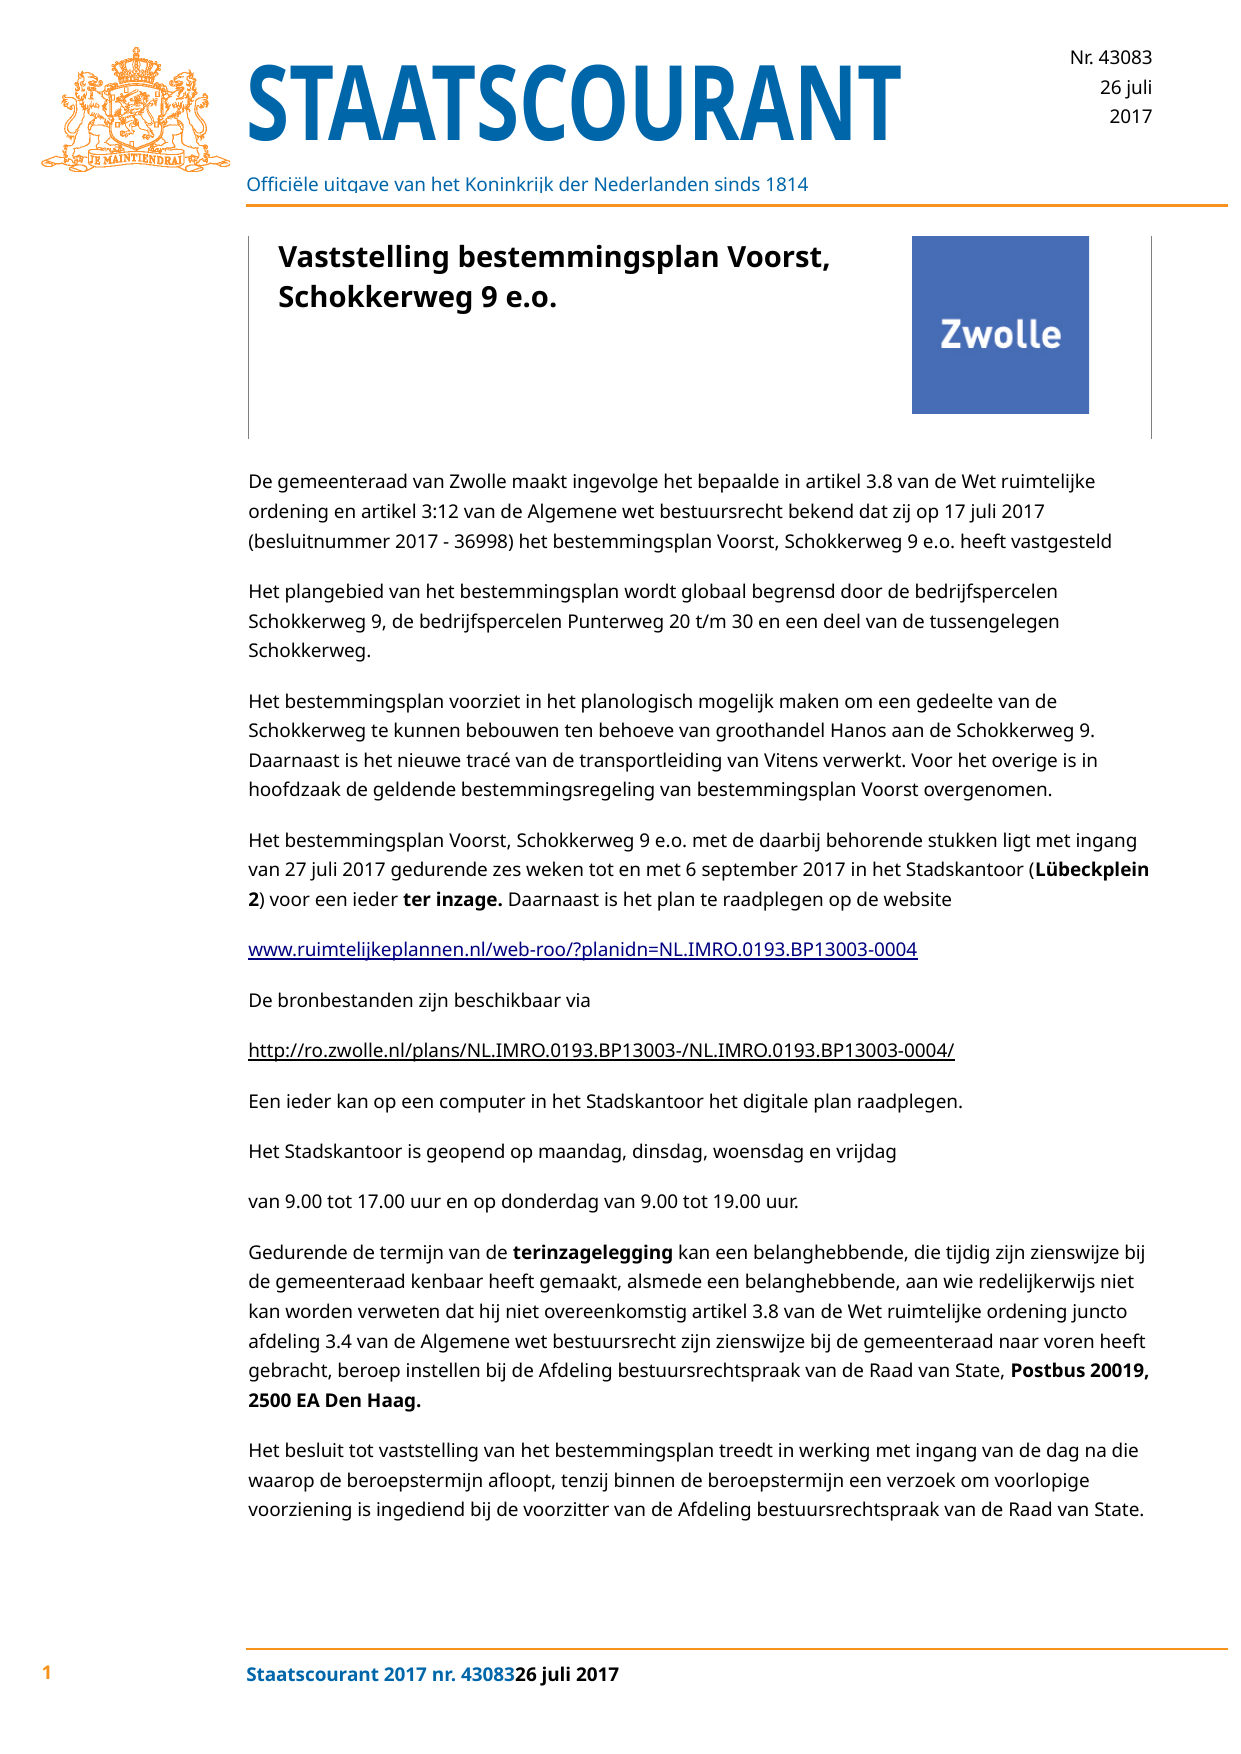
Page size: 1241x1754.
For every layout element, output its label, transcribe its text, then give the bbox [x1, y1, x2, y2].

text www.ruimtelijkeplannen.nl/web-roo/?planidn=NL.IMRO.0193.BP13003-0004 [248, 937, 1152, 962]
text De gemeenteraad van Zwolle maakt ingevolge het bepaalde in artikel 3.8 van de Wet ruimtelijke ordening en artikel 3:12 van de Algemene wet bestuursrecht bekend dat zij op 17 juli 2017 (besluitnummer 2017 - 36998) het bestemmingsplan Voorst, Schokkerweg 9 e.o. heeft vastgesteld [248, 469, 1152, 553]
text http://ro.zwolle.nl/plans/NL.IMRO.0193.BP13003-/NL.IMRO.0193.BP13003-0004/ [248, 1037, 1152, 1063]
text Het bestemmingsplan Voorst, Schokkerweg 9 e.o. met de daarbij behorende stukken ligt met ingang van 27 juli 2017 gedurende zes weken tot en met 6 september 2017 in het Stadskantoor (Lübeckplein 2) voor een ieder ter inzage. Daarnaast is het plan te raadplegen op de website [248, 827, 1152, 912]
text Het plangebied van het bestemmingsplan wordt globaal begrensd door de bedrijfspercelen Schokkerweg 9, de bedrijfspercelen Punterweg 20 t/m 30 en een deel van de tussengelegen Schokkerweg. [248, 578, 1152, 663]
text Het besluit tot vaststelling van het bestemmingsplan treedt in werking met ingang van de dag na die waarop de beroepstermijn afloopt, tenzij binnen de beroepstermijn een verzoek om voorlopige voorziening is ingediend bij de voorzitter van de Afdeling bestuursrechtspraak van de Raad van State. [248, 1437, 1152, 1522]
table_header Vaststelling bestemmingsplan Voorst, Schokkerweg 9 e.o. [249, 236, 850, 439]
text Het bestemmingsplan voorziet in het planologisch mogelijk maken om een gedeelte van de Schokkerweg te kunnen bebouwen ten behoeve van groothandel Hanos aan de Schokkerweg 9. Daarnaast is het nieuwe tracé van de transportleiding van Vitens verwerkt. Voor het overige is in hoofdzaak de geldende bestemmingsregeling van bestemmingsplan Voorst overgenomen. [248, 688, 1152, 802]
text van 9.00 tot 17.00 uur en op donderdag van 9.00 tot 19.00 uur. [248, 1189, 1152, 1214]
table_header [850, 414, 1151, 439]
text Een ieder kan op een computer in het Stadskantoor het digitale plan raadplegen. [248, 1088, 1152, 1113]
picture [912, 236, 1090, 414]
table_header [1090, 236, 1151, 413]
table_header [850, 236, 912, 413]
text Gedurende de termijn van de terinzagelegging kan een belanghebbende, die tijdig zijn zienswijze bij de gemeenteraad kenbaar heeft gemaakt, alsmede een belanghebbende, aan wie redelijkerwijs niet kan worden verweten dat hij niet overeenkomstig artikel 3.8 van de Wet ruimtelijke ordening juncto afdeling 3.4 van de Algemene wet bestuursrecht zijn zienswijze bij de gemeenteraad naar voren heeft gebracht, beroep instellen bij de Afdeling bestuursrechtspraak van de Raad van State, Postbus 20019, 2500 EA Den Haag. [248, 1239, 1152, 1413]
picture [41, 47, 231, 172]
text De bronbestanden zijn beschikbaar via [248, 987, 1152, 1013]
text Het Stadskantoor is geopend op maandag, dinsdag, woensdag en vrijdag [248, 1138, 1152, 1164]
